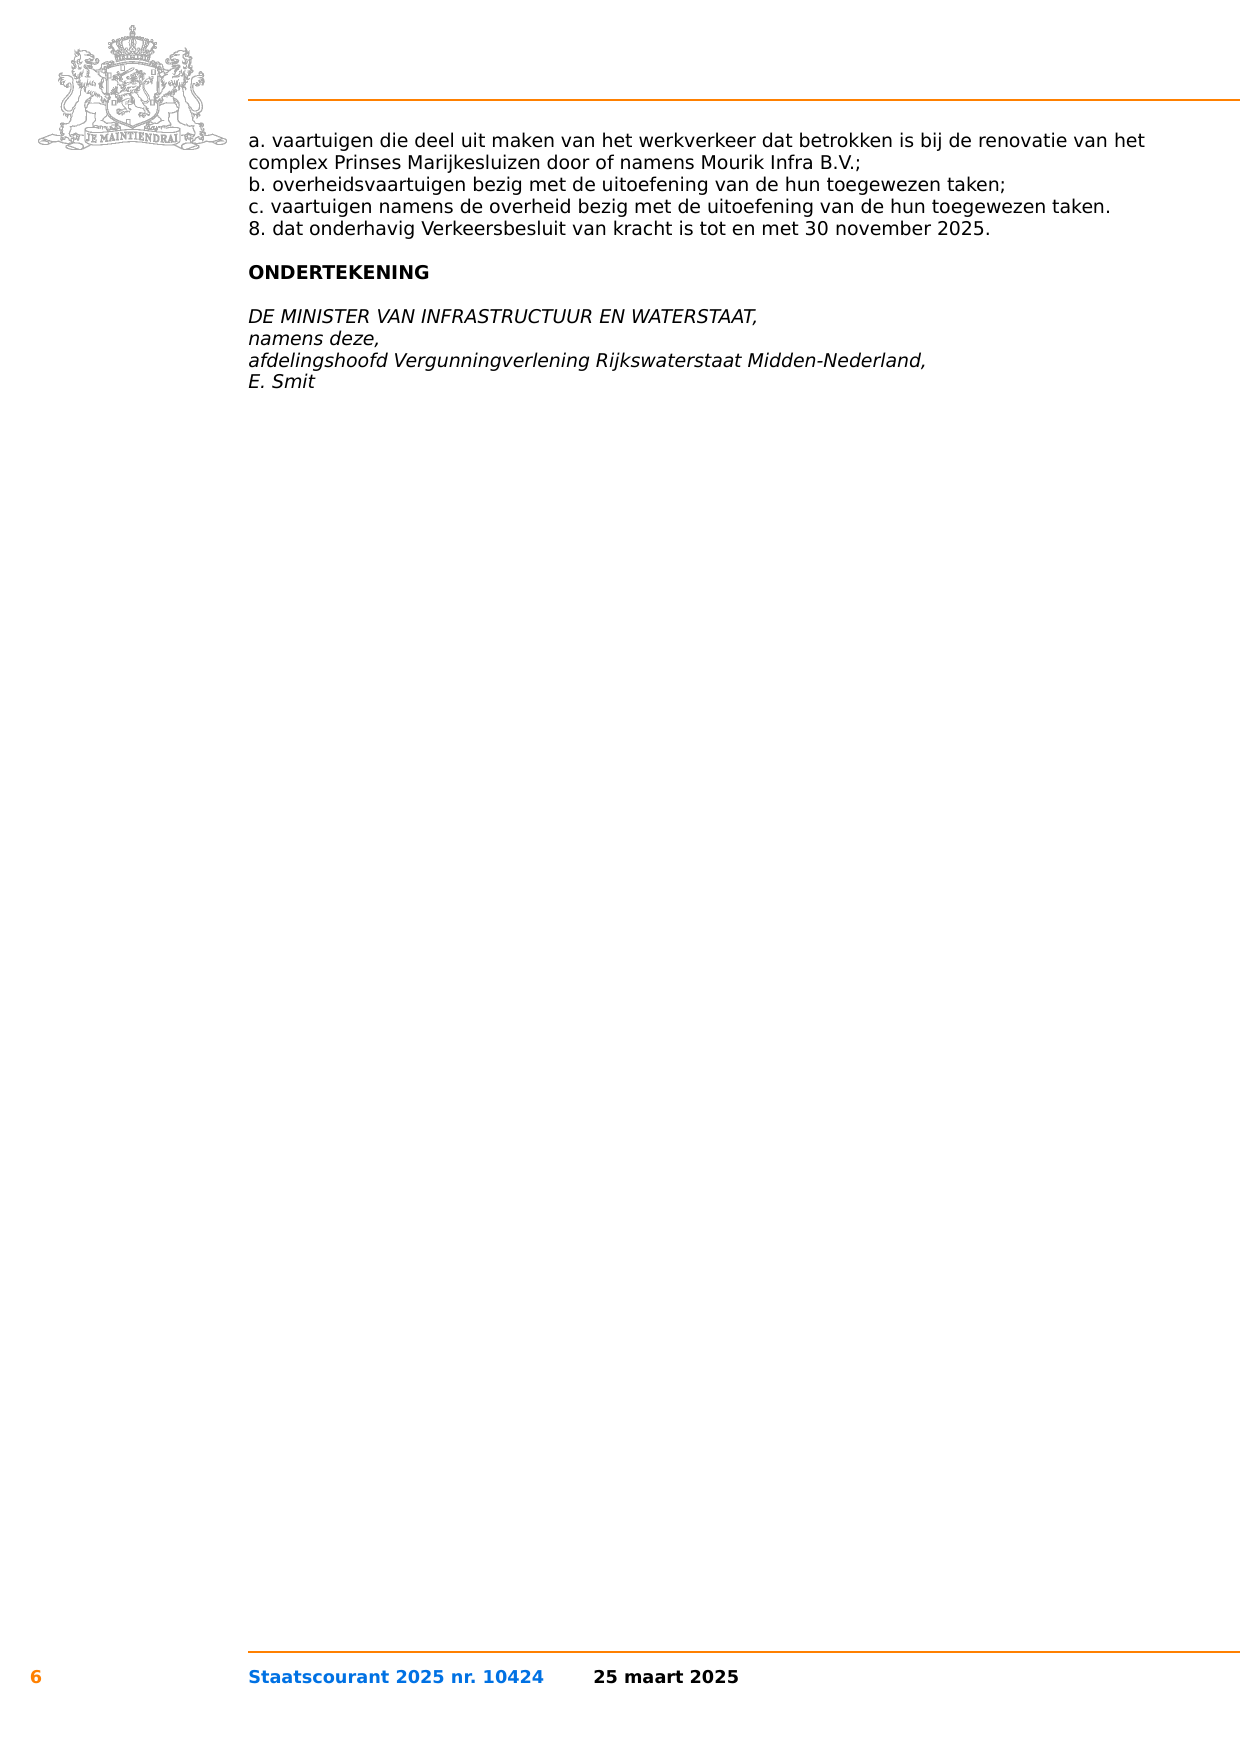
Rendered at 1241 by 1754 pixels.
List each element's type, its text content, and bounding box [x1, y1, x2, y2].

text 8. dat onderhavig Verkeersbesluit van kracht is tot en met 30 november 2025. [248, 218, 1163, 240]
text a. vaartuigen die deel uit maken van het werkverkeer dat betrokken is bij de renovatie van het complex Prinses Marijkesluizen door of namens Mourik Infra B.V.; [248, 130, 1163, 174]
text DE MINISTER VAN INFRASTRUCTUUR EN WATERSTAAT, namens deze, afdelingshoofd Vergunningverlening Rijkswaterstaat Midden-Nederland, E. Smit [248, 306, 1163, 393]
text c. vaartuigen namens de overheid bezig met de uitoefening van de hun toegewezen taken. [248, 196, 1163, 218]
text ONDERTEKENING [248, 262, 1163, 284]
text b. overheidsvaartuigen bezig met de uitoefening van de hun toegewezen taken; [248, 174, 1163, 196]
picture [38, 25, 227, 150]
